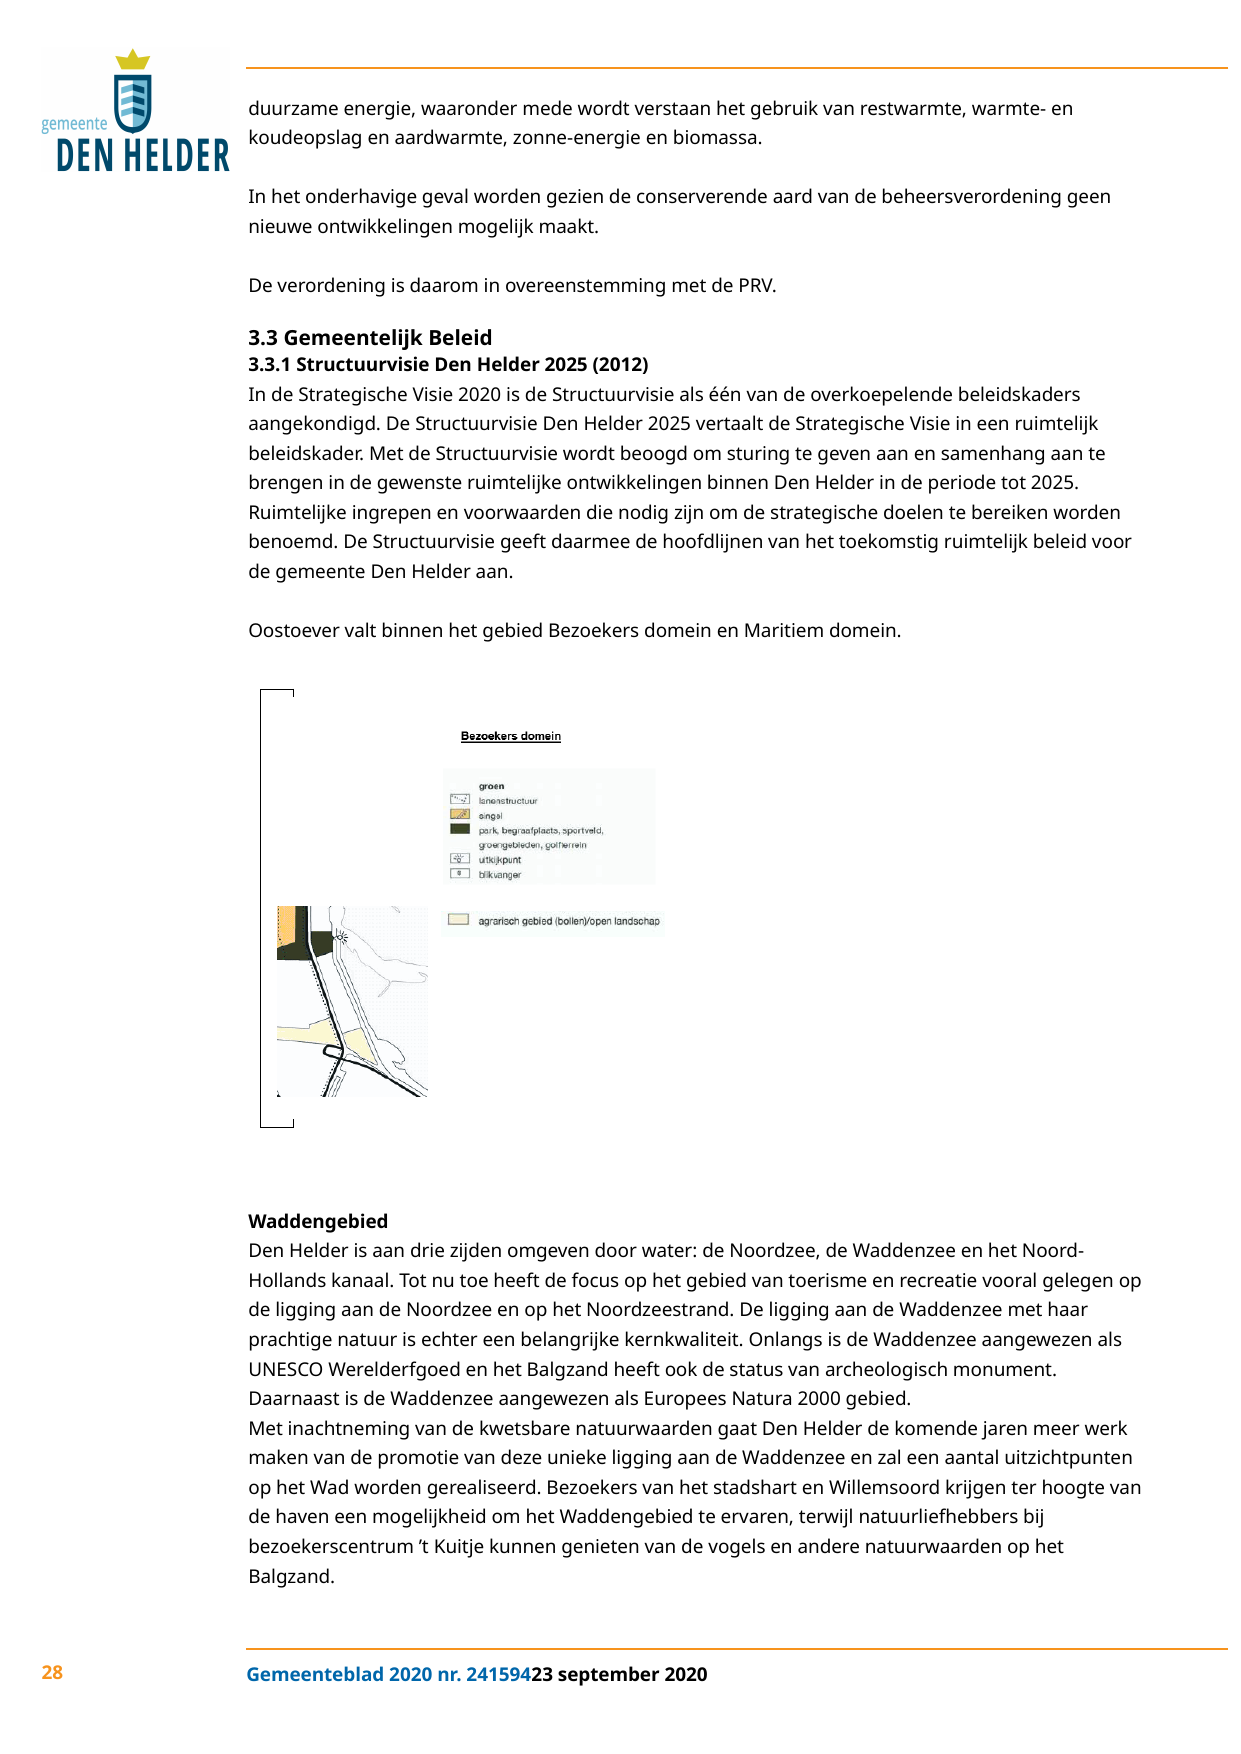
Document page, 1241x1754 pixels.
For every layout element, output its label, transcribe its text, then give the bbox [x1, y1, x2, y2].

text In het onderhavige geval worden gezien de conserverende aard van de beheersverordening geen nieuwe ontwikkelingen mogelijk maakt. [248, 183, 1152, 239]
picture [100, 154, 106, 172]
text In de Strategische Visie 2020 is de Structuurvisie als één van de overkoepelende beleidskaders aangekondigd. De Structuurvisie Den Helder 2025 vertaalt de Strategische Visie in een ruimtelijk beleidskader. Met de Structuurvisie wordt beoogd om sturing te geven aan en samenhang aan te brengen in de gewenste ruimtelijke ontwikkelingen binnen Den Helder in de periode tot 2025. Ruimtelijke ingrepen en voorwaarden die nodig zijn om de strategische doelen te bereiken worden benoemd. De Structuurvisie geeft daarmee de hoofdlijnen van het toekomstig ruimtelijk beleid voor de gemeente Den Helder aan. [248, 381, 1152, 584]
text De verordening is daarom in overeenstemming met de PRV. [248, 272, 1152, 298]
text duurzame energie, waaronder mede wordt verstaan het gebruik van restwarmte, warmte- en koudeopslag en aardwarmte, zonne-energie en biomassa. [248, 95, 1152, 150]
picture [182, 144, 187, 165]
text Den Helder is aan drie zijden omgeven door water: de Noordzee, de Waddenzee en het Noord-Hollands kanaal. Tot nu toe heeft de focus op het gebied van toerisme en recreatie vooral gelegen op de ligging aan de Noordzee en op het Noordzeestrand. De ligging aan de Waddenzee met haar prachtige natuur is echter een belangrijke kernkwaliteit. Onlangs is de Waddenzee aangewezen als UNESCO Werelderfgoed en het Balgzand heeft ook de status van archeologisch monument. Daarnaast is de Waddenzee aangewezen als Europees Natura 2000 gebied. [248, 1237, 1152, 1411]
text 3.3.1 Structuurvisie Den Helder 2025 (2012) [248, 351, 1152, 377]
text Waddengebied [248, 1208, 1152, 1234]
picture [130, 157, 135, 172]
text Oostoever valt binnen het gebied Bezoekers domein en Maritiem domein. [248, 617, 1152, 643]
picture [63, 144, 68, 165]
text 3.3 Gemeentelijk Beleid [248, 323, 1152, 351]
picture [41, 47, 231, 172]
picture [268, 697, 683, 1119]
picture [220, 160, 224, 172]
text Met inachtneming van de kwetsbare natuurwaarden gaat Den Helder de komende jaren meer werk maken van de promotie van deze unieke ligging aan de Waddenzee en zal een aantal uitzichtpunten op het Wad worden gerealiseerd. Bezoekers van het stadshart en Willemsoord krijgen ter hoogte van de haven een mogelijkheid om het Waddengebied te ervaren, terwijl natuurliefhebbers bij bezoekerscentrum ’t Kuitje kunnen genieten van de vogels en andere natuurwaarden op het Balgzand. [248, 1415, 1152, 1589]
